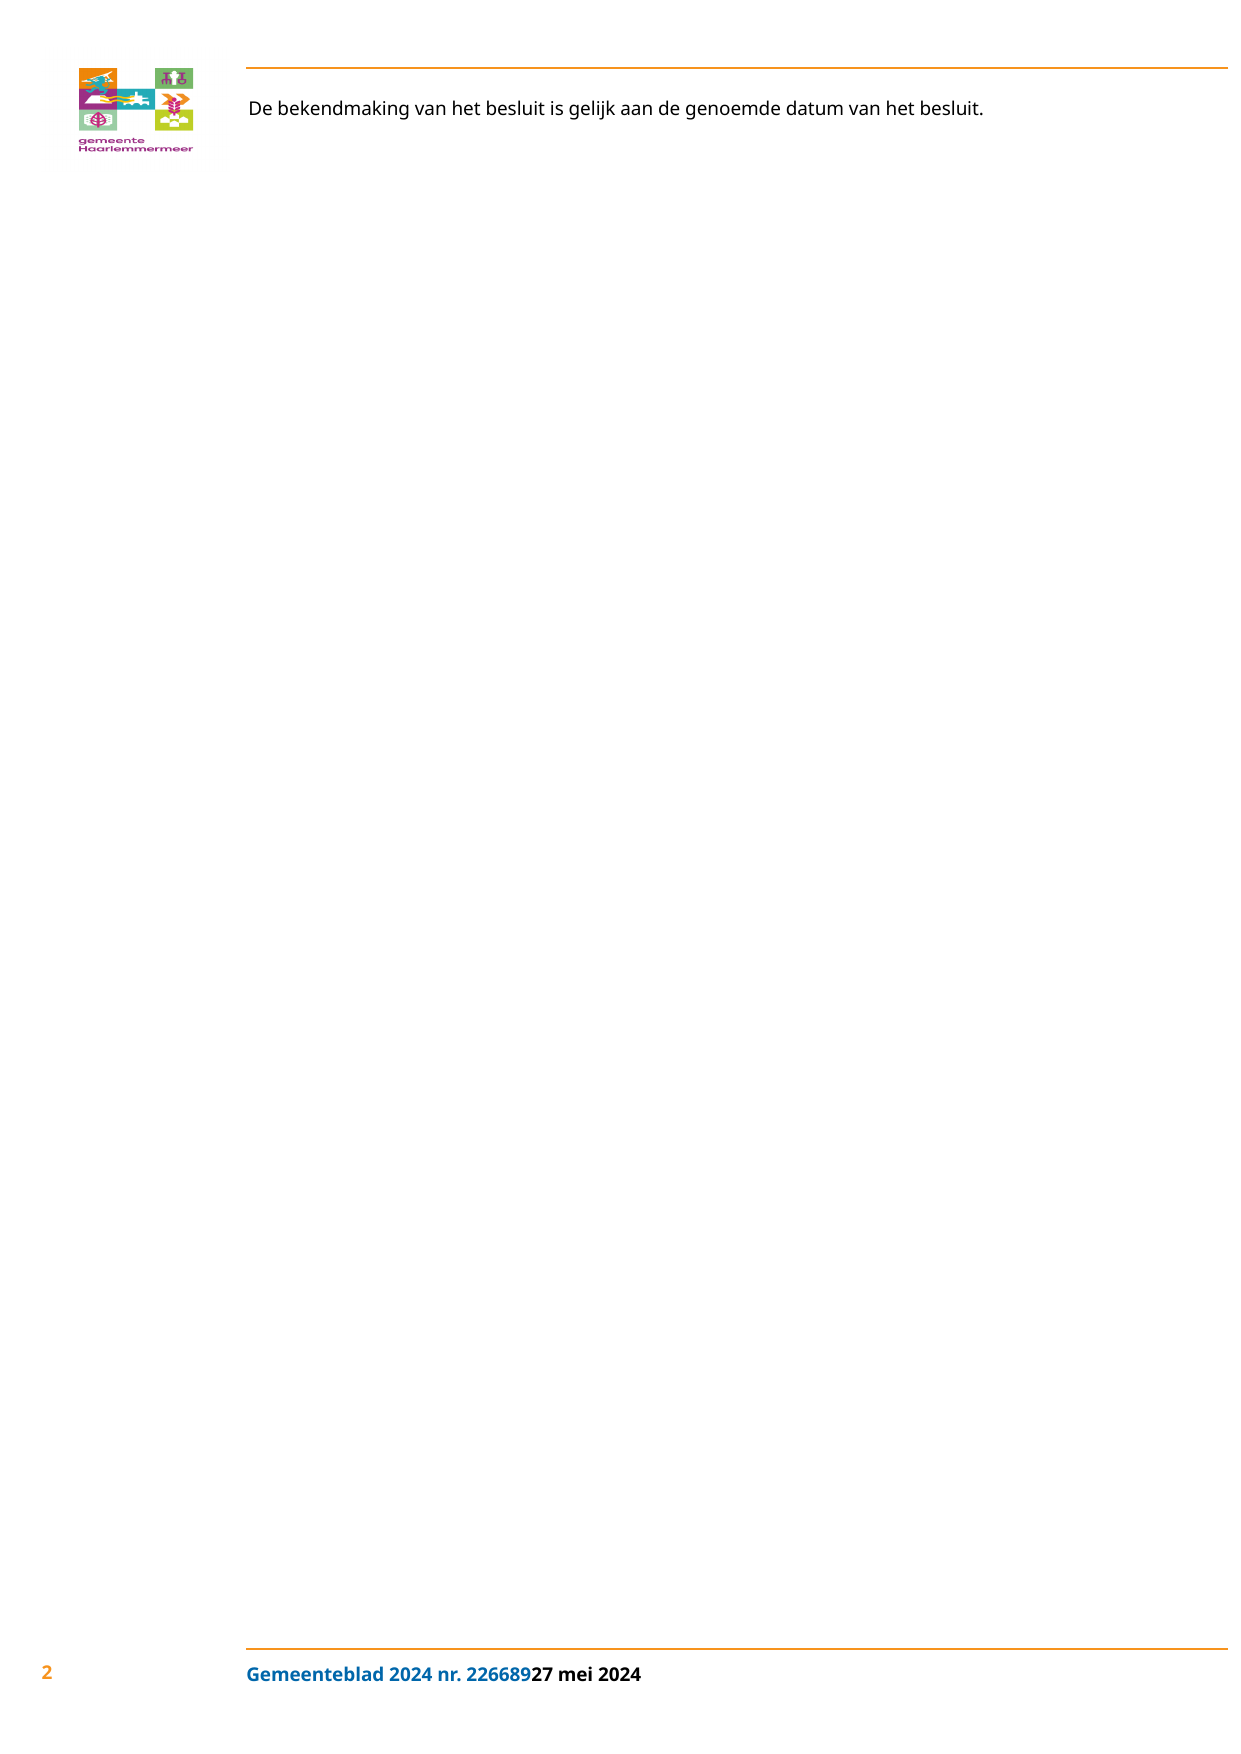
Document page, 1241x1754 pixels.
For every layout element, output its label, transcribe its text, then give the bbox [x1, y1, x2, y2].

text De bekendmaking van het besluit is gelijk aan de genoemde datum van het besluit. [248, 95, 1152, 121]
picture [41, 47, 231, 172]
